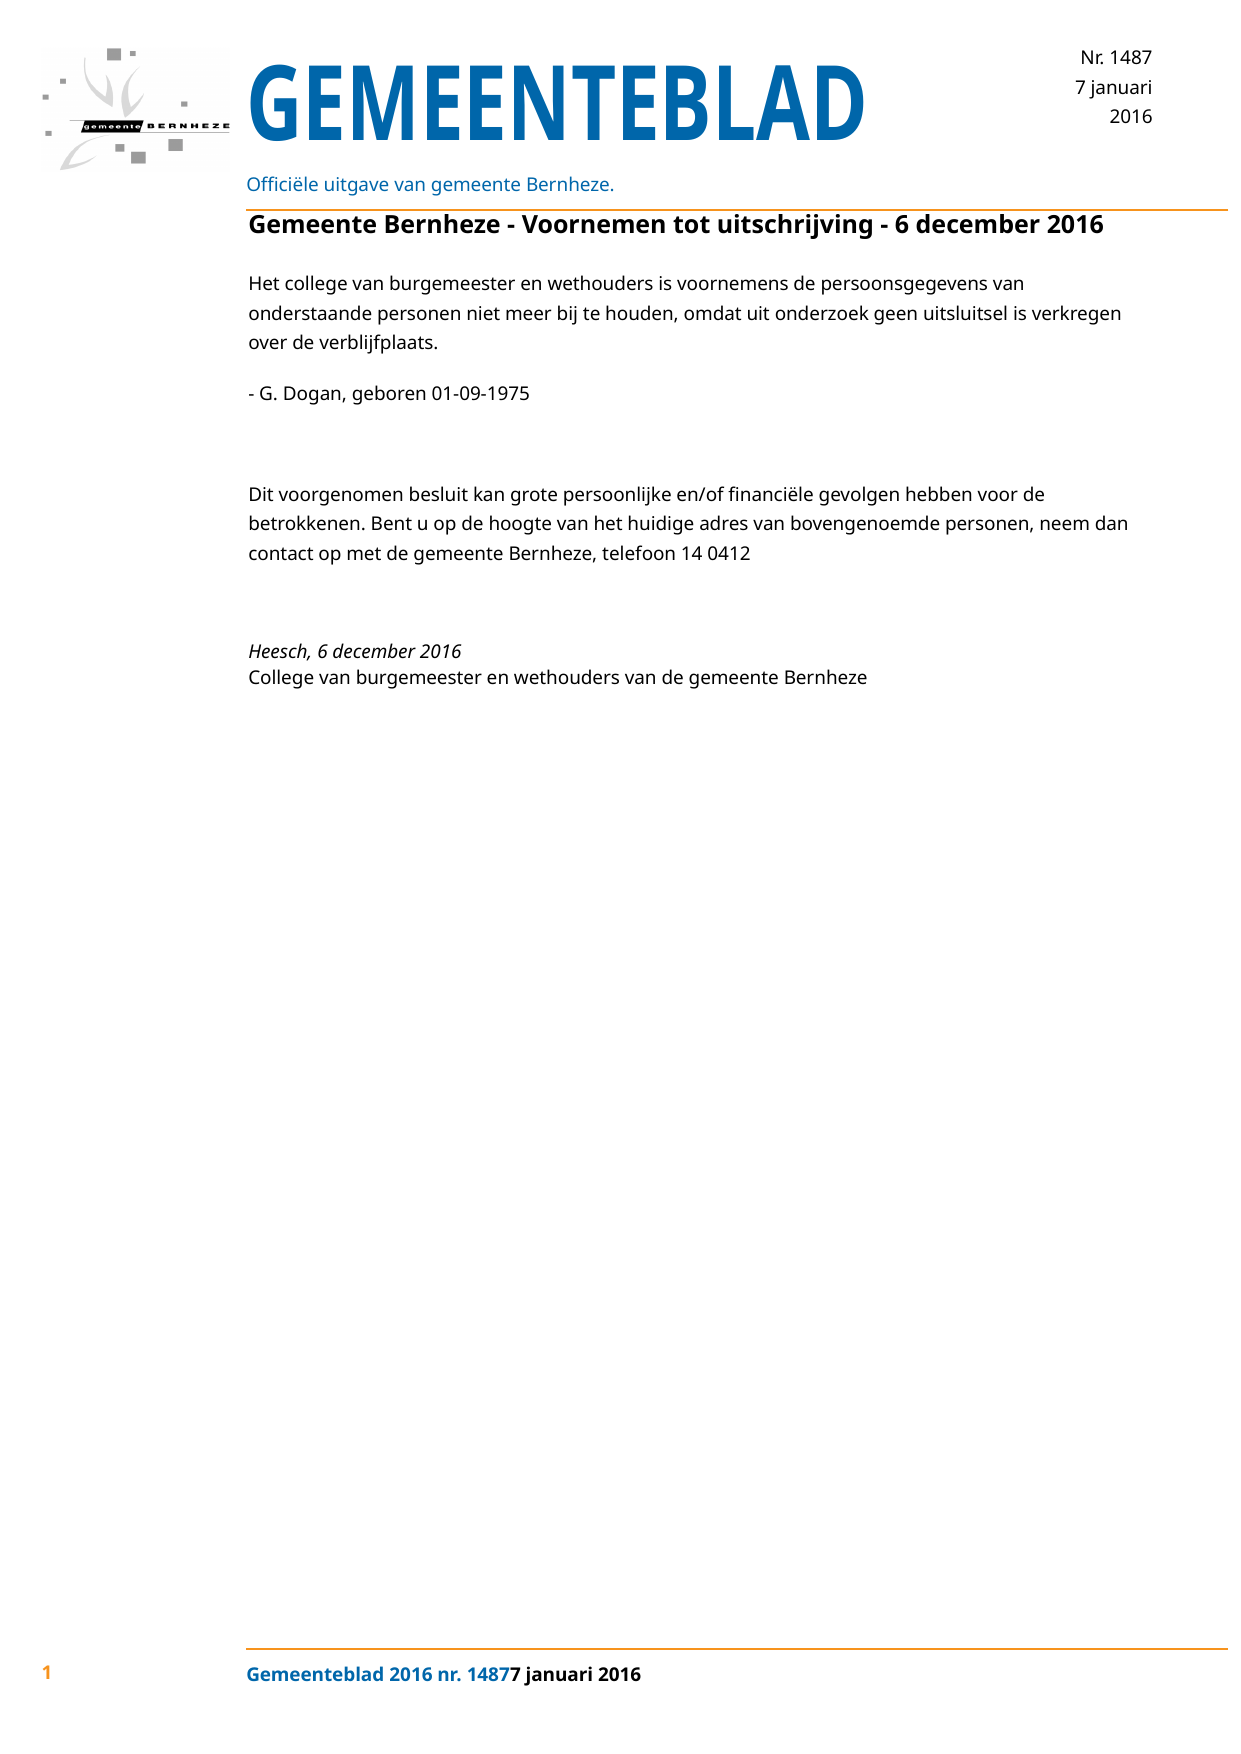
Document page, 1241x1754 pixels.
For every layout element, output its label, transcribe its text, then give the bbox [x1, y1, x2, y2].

text - G. Dogan, geboren 01-09-1975 [248, 380, 1152, 406]
text Gemeente Bernheze - Voornemen tot uitschrijving - 6 december 2016 [248, 211, 1152, 241]
text Het college van burgemeester en wethouders is voornemens de persoonsgegevens van onderstaande personen niet meer bij te houden, omdat uit onderzoek geen uitsluitsel is verkregen over de verblijfplaats. [248, 270, 1152, 355]
picture [41, 47, 231, 172]
text Heesch, 6 december 2016 [248, 638, 1152, 664]
text Dit voorgenomen besluit kan grote persoonlijke en/of financiële gevolgen hebben voor de betrokkenen. Bent u op de hoogte van het huidige adres van bovengenoemde personen, neem dan contact op met de gemeente Bernheze, telefoon 14 0412 [248, 481, 1152, 566]
text College van burgemeester en wethouders van de gemeente Bernheze [248, 664, 1152, 689]
